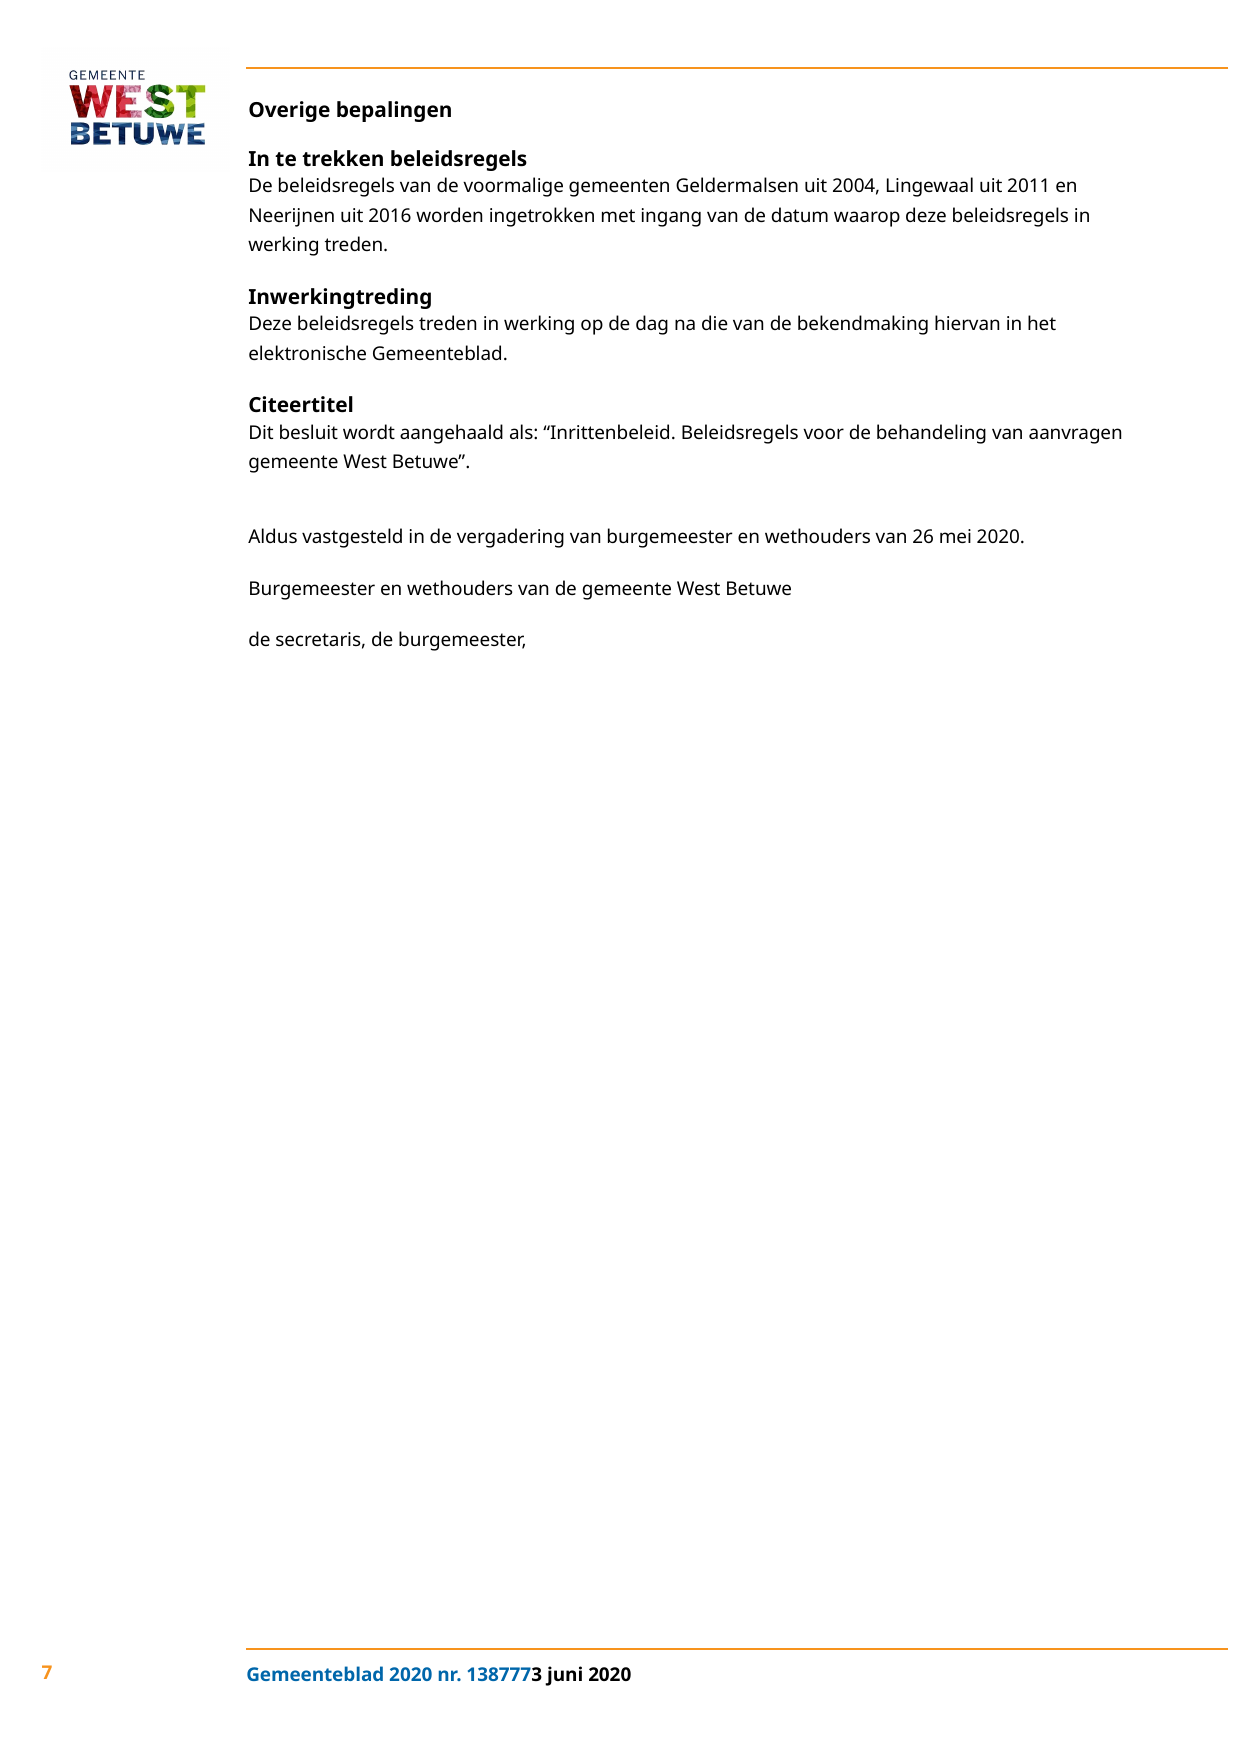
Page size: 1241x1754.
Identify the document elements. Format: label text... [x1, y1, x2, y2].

text Aldus vastgesteld in de vergadering van burgemeester en wethouders van 26 mei 2020. [248, 524, 1152, 549]
text de secretaris, de burgemeester, [248, 627, 1152, 652]
text Citeertitel [248, 391, 1152, 419]
text Dit besluit wordt aangehaald als: “Inrittenbeleid. Beleidsregels voor de behandeling van aanvragen gemeente West Betuwe”. [248, 419, 1152, 474]
text De beleidsregels van de voormalige gemeenten Geldermalsen uit 2004, Lingewaal uit 2011 en Neerijnen uit 2016 worden ingetrokken met ingang van de datum waarop deze beleidsregels in werking treden. [248, 172, 1152, 257]
text Overige bepalingen [248, 95, 1152, 123]
text Burgemeester en wethouders van de gemeente West Betuwe [248, 575, 1152, 601]
text In te trekken beleidsregels [248, 144, 1152, 172]
text Inwerkingtreding [248, 282, 1152, 311]
picture [41, 47, 231, 172]
text Deze beleidsregels treden in werking op de dag na die van de bekendmaking hiervan in het elektronische Gemeenteblad. [248, 311, 1152, 366]
